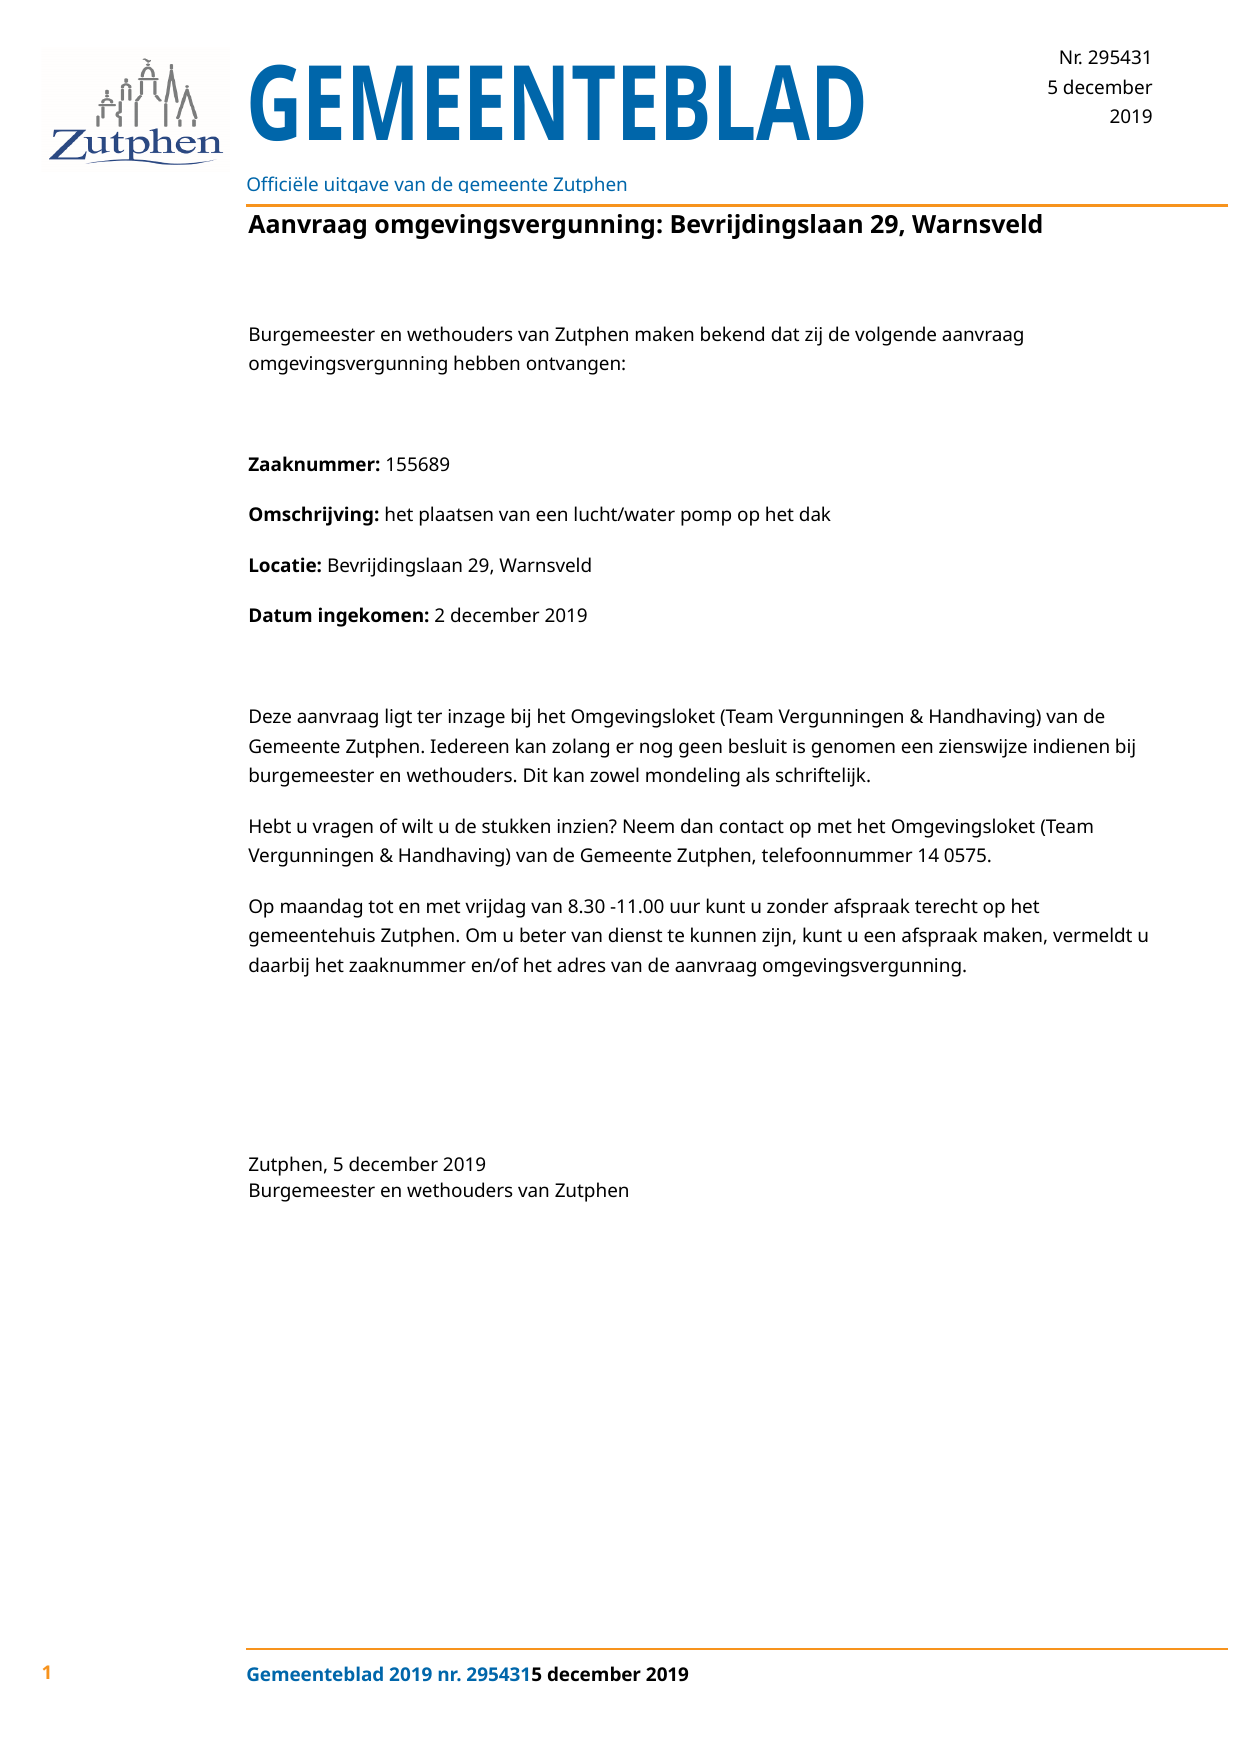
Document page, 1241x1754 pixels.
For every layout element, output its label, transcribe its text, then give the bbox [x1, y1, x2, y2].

text Aanvraag omgevingsvergunning: Bevrijdingslaan 29, Warnsveld [248, 207, 1152, 241]
picture [41, 47, 231, 172]
text Burgemeester en wethouders van Zutphen maken bekend dat zij de volgende aanvraag omgevingsvergunning hebben ontvangen: [248, 321, 1152, 376]
text Datum ingekomen: 2 december 2019 [248, 602, 1152, 628]
text Deze aanvraag ligt ter inzage bij het Omgevingsloket (Team Vergunningen & Handhaving) van de Gemeente Zutphen. Iedereen kan zolang er nog geen besluit is genomen een zienswijze indienen bij burgemeester en wethouders. Dit kan zowel mondeling als schriftelijk. [248, 703, 1152, 788]
text Locatie: Bevrijdingslaan 29, Warnsveld [248, 552, 1152, 578]
text Burgemeester en wethouders van Zutphen [248, 1177, 1152, 1202]
text Zaaknummer: 155689 [248, 451, 1152, 477]
text Zutphen, 5 december 2019 [248, 1151, 1152, 1177]
text Op maandag tot en met vrijdag van 8.30 -11.00 uur kunt u zonder afspraak terecht op het gemeentehuis Zutphen. Om u beter van dienst te kunnen zijn, kunt u een afspraak maken, vermeldt u daarbij het zaaknummer en/of het adres van de aanvraag omgevingsvergunning. [248, 893, 1152, 978]
text Omschrijving: het plaatsen van een lucht/water pomp op het dak [248, 502, 1152, 527]
text Hebt u vragen of wilt u de stukken inzien? Neem dan contact op met het Omgevingsloket (Team Vergunningen & Handhaving) van de Gemeente Zutphen, telefoonnummer 14 0575. [248, 813, 1152, 868]
